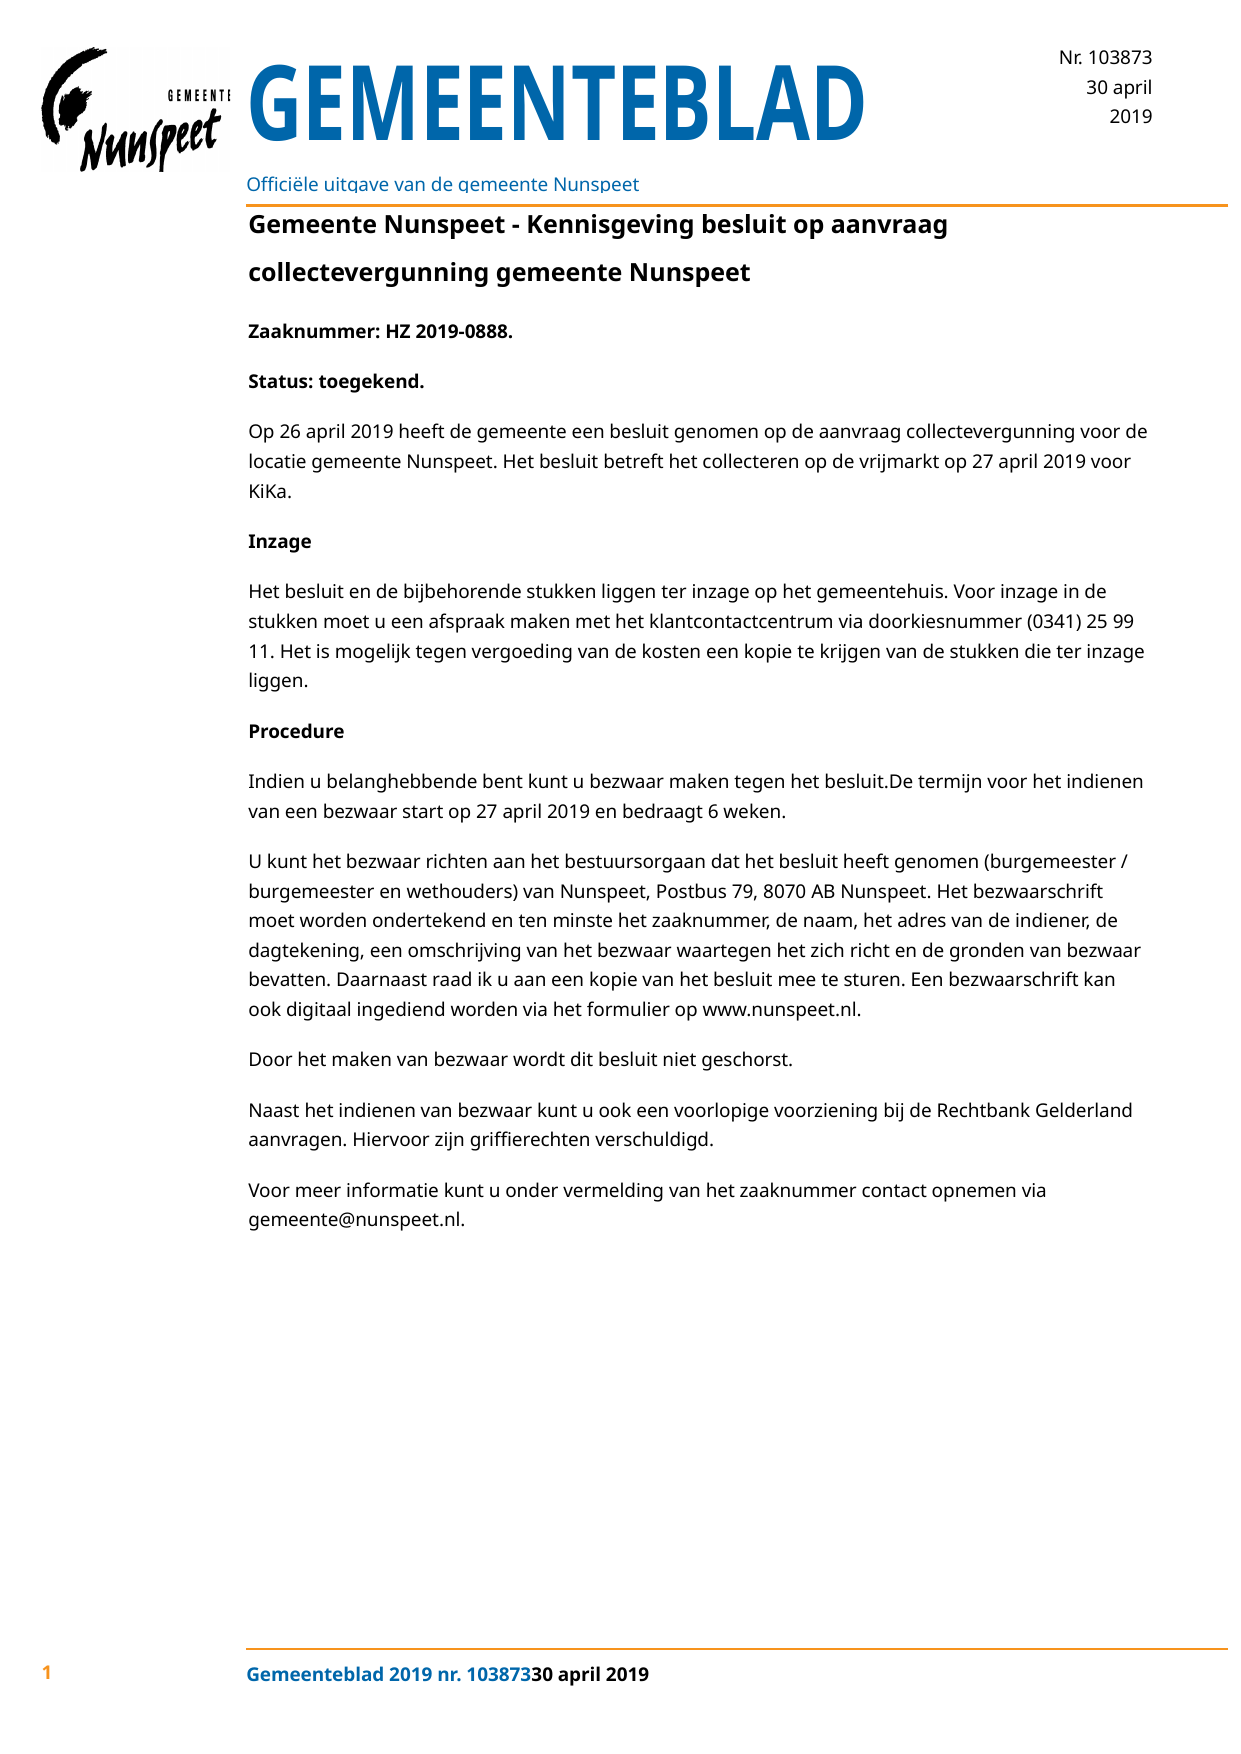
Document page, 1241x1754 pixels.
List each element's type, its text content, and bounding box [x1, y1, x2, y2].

text Gemeente Nunspeet - Kennisgeving besluit op aanvraag collectevergunning gemeente Nunspeet [248, 207, 1152, 288]
text Procedure [248, 718, 1152, 744]
text U kunt het bezwaar richten aan het bestuursorgaan dat het besluit heeft genomen (burgemeester / burgemeester en wethouders) van Nunspeet, Postbus 79, 8070 AB Nunspeet. Het bezwaarschrift moet worden ondertekend en ten minste het zaaknummer, de naam, het adres van de indiener, de dagtekening, een omschrijving van het bezwaar waartegen het zich richt en de gronden van bezwaar bevatten. Daarnaast raad ik u aan een kopie van het besluit mee te sturen. Een bezwaarschrift kan ook digitaal ingediend worden via het formulier op www.nunspeet.nl. [248, 848, 1152, 1022]
text Op 26 april 2019 heeft de gemeente een besluit genomen op de aanvraag collectevergunning voor de locatie gemeente Nunspeet. Het besluit betreft het collecteren op de vrijmarkt op 27 april 2019 voor KiKa. [248, 419, 1152, 504]
text Zaaknummer: HZ 2019-0888. [248, 318, 1152, 344]
text Voor meer informatie kunt u onder vermelding van het zaaknummer contact opnemen via gemeente@nunspeet.nl. [248, 1177, 1152, 1232]
text Het besluit en de bijbehorende stukken liggen ter inzage op het gemeentehuis. Voor inzage in de stukken moet u een afspraak maken met het klantcontactcentrum via doorkiesnummer (0341) 25 99 11. Het is mogelijk tegen vergoeding van de kosten een kopie te krijgen van de stukken die ter inzage liggen. [248, 579, 1152, 693]
text Door het maken van bezwaar wordt dit besluit niet geschorst. [248, 1047, 1152, 1072]
text Inzage [248, 528, 1152, 554]
text Indien u belanghebbende bent kunt u bezwaar maken tegen het besluit.De termijn voor het indienen van een bezwaar start op 27 april 2019 en bedraagt 6 weken. [248, 768, 1152, 824]
picture [41, 47, 231, 172]
text Naast het indienen van bezwaar kunt u ook een voorlopige voorziening bij de Rechtbank Gelderland aanvragen. Hiervoor zijn griffierechten verschuldigd. [248, 1097, 1152, 1152]
text Status: toegekend. [248, 368, 1152, 394]
